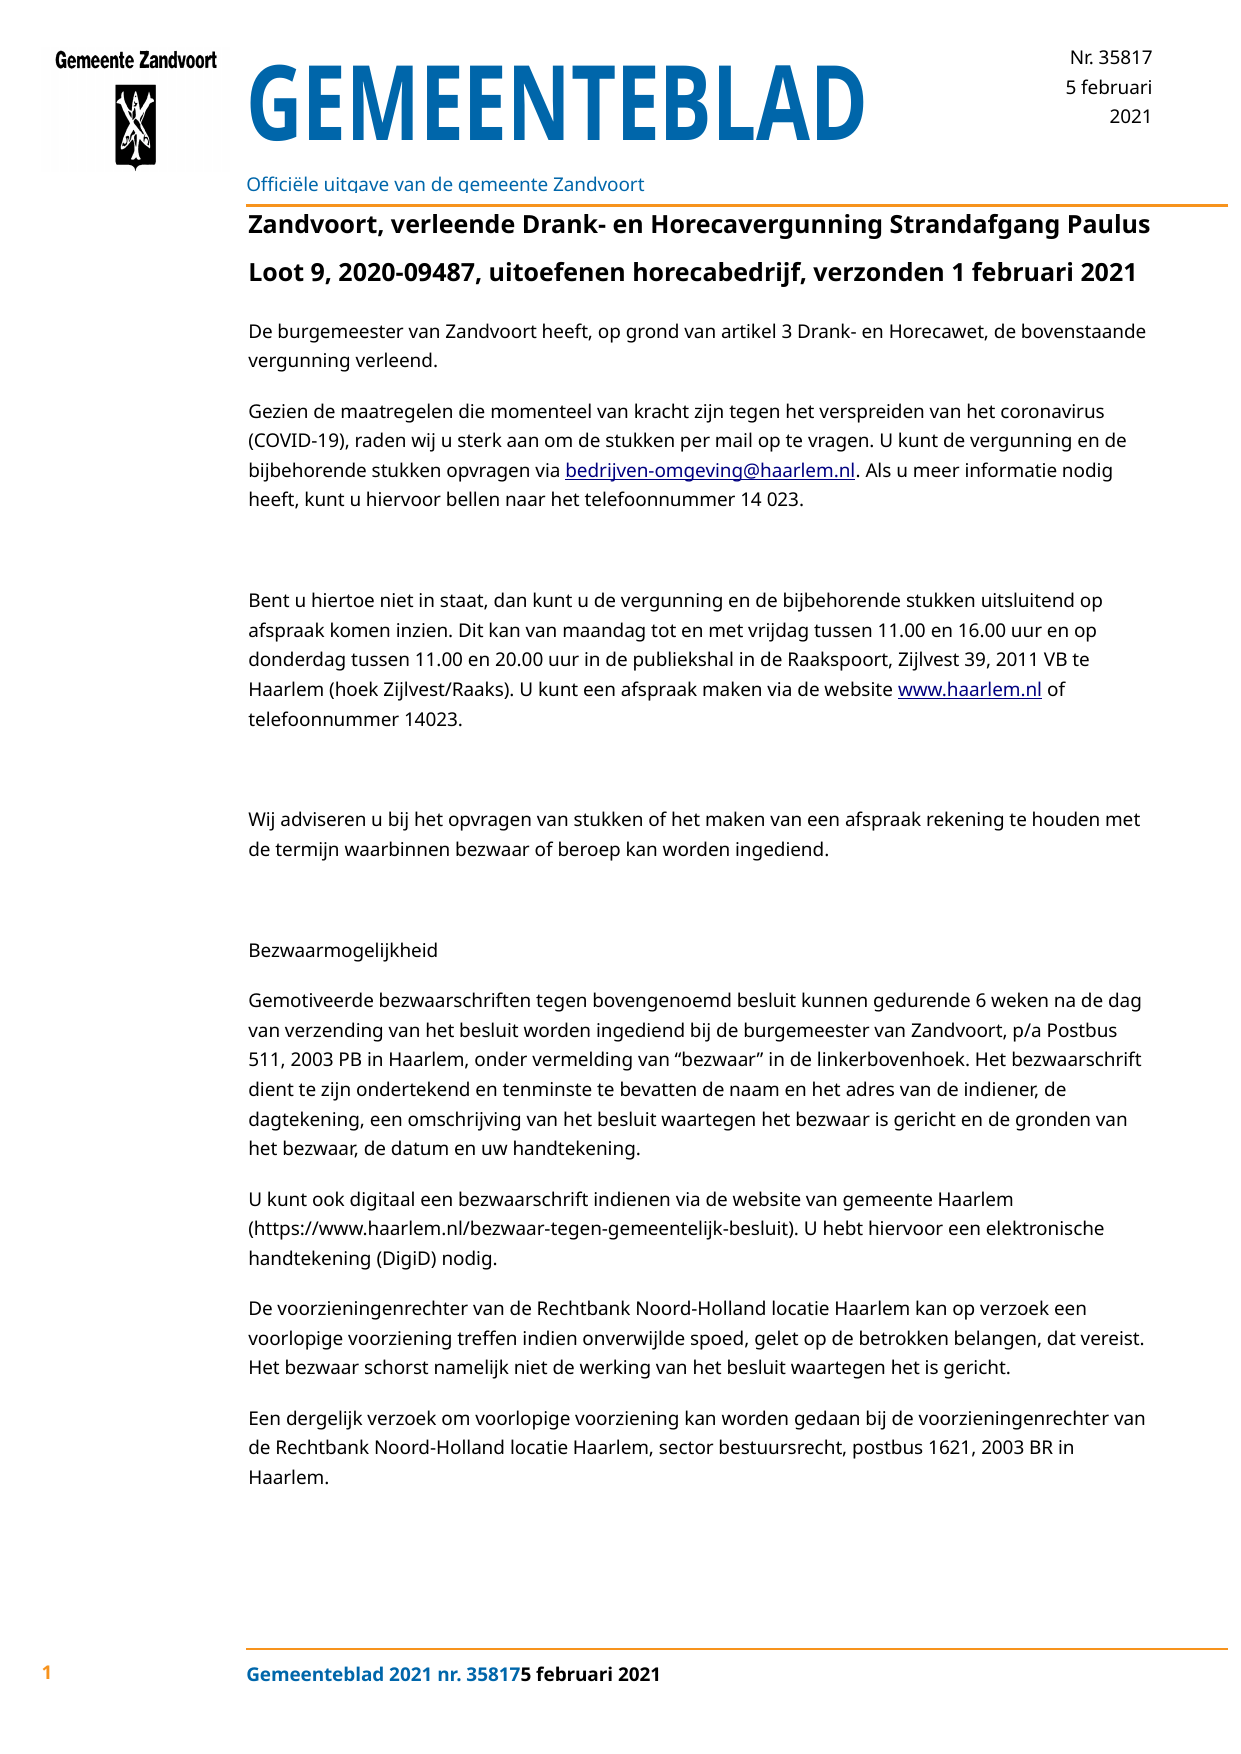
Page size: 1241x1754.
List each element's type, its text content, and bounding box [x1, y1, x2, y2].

text Gezien de maatregelen die momenteel van kracht zijn tegen het verspreiden van het coronavirus (COVID-19), raden wij u sterk aan om de stukken per mail op te vragen. U kunt de vergunning en de bijbehorende stukken opvragen via bedrijven-omgeving@haarlem.nl. Als u meer informatie nodig heeft, kunt u hiervoor bellen naar het telefoonnummer 14 023. [248, 398, 1152, 512]
text Gemotiveerde bezwaarschriften tegen bovengenoemd besluit kunnen gedurende 6 weken na de dag van verzending van het besluit worden ingediend bij de burgemeester van Zandvoort, p/a Postbus 511, 2003 PB in Haarlem, onder vermelding van “bezwaar” in de linkerbovenhoek. Het bezwaarschrift dient te zijn ondertekend en tenminste te bevatten de naam en het adres van de indiener, de dagtekening, een omschrijving van het besluit waartegen het bezwaar is gericht en de gronden van het bezwaar, de datum en uw handtekening. [248, 987, 1152, 1161]
text U kunt ook digitaal een bezwaarschrift indienen via de website van gemeente Haarlem (https://www.haarlem.nl/bezwaar-tegen-gemeentelijk-besluit). U hebt hiervoor een elektronische handtekening (DigiD) nodig. [248, 1186, 1152, 1271]
text Een dergelijk verzoek om voorlopige voorziening kan worden gedaan bij de voorzieningenrechter van de Rechtbank Noord-Holland locatie Haarlem, sector bestuursrecht, postbus 1621, 2003 BR in Haarlem. [248, 1405, 1152, 1490]
text Wij adviseren u bij het opvragen van stukken of het maken van een afspraak rekening te houden met de termijn waarbinnen bezwaar of beroep kan worden ingediend. [248, 807, 1152, 862]
text Bezwaarmogelijkheid [248, 937, 1152, 963]
text De voorzieningenrechter van de Rechtbank Noord-Holland locatie Haarlem kan op verzoek een voorlopige voorziening treffen indien onverwijlde spoed, gelet op de betrokken belangen, dat vereist. Het bezwaar schorst namelijk niet de werking van het besluit waartegen het is gericht. [248, 1295, 1152, 1380]
picture [41, 47, 231, 172]
text Bent u hiertoe niet in staat, dan kunt u de vergunning en de bijbehorende stukken uitsluitend op afspraak komen inzien. Dit kan van maandag tot en met vrijdag tussen 11.00 en 16.00 uur en op donderdag tussen 11.00 en 20.00 uur in de publiekshal in de Raakspoort, Zijlvest 39, 2011 VB te Haarlem (hoek Zijlvest/Raaks). U kunt een afspraak maken via de website www.haarlem.nl of telefoonnummer 14023. [248, 587, 1152, 732]
text Zandvoort, verleende Drank- en Horecavergunning Strandafgang Paulus Loot 9, 2020-09487, uitoefenen horecabedrijf, verzonden 1 februari 2021 [248, 207, 1152, 288]
text De burgemeester van Zandvoort heeft, op grond van artikel 3 Drank- en Horecawet, de bovenstaande vergunning verleend. [248, 318, 1152, 373]
